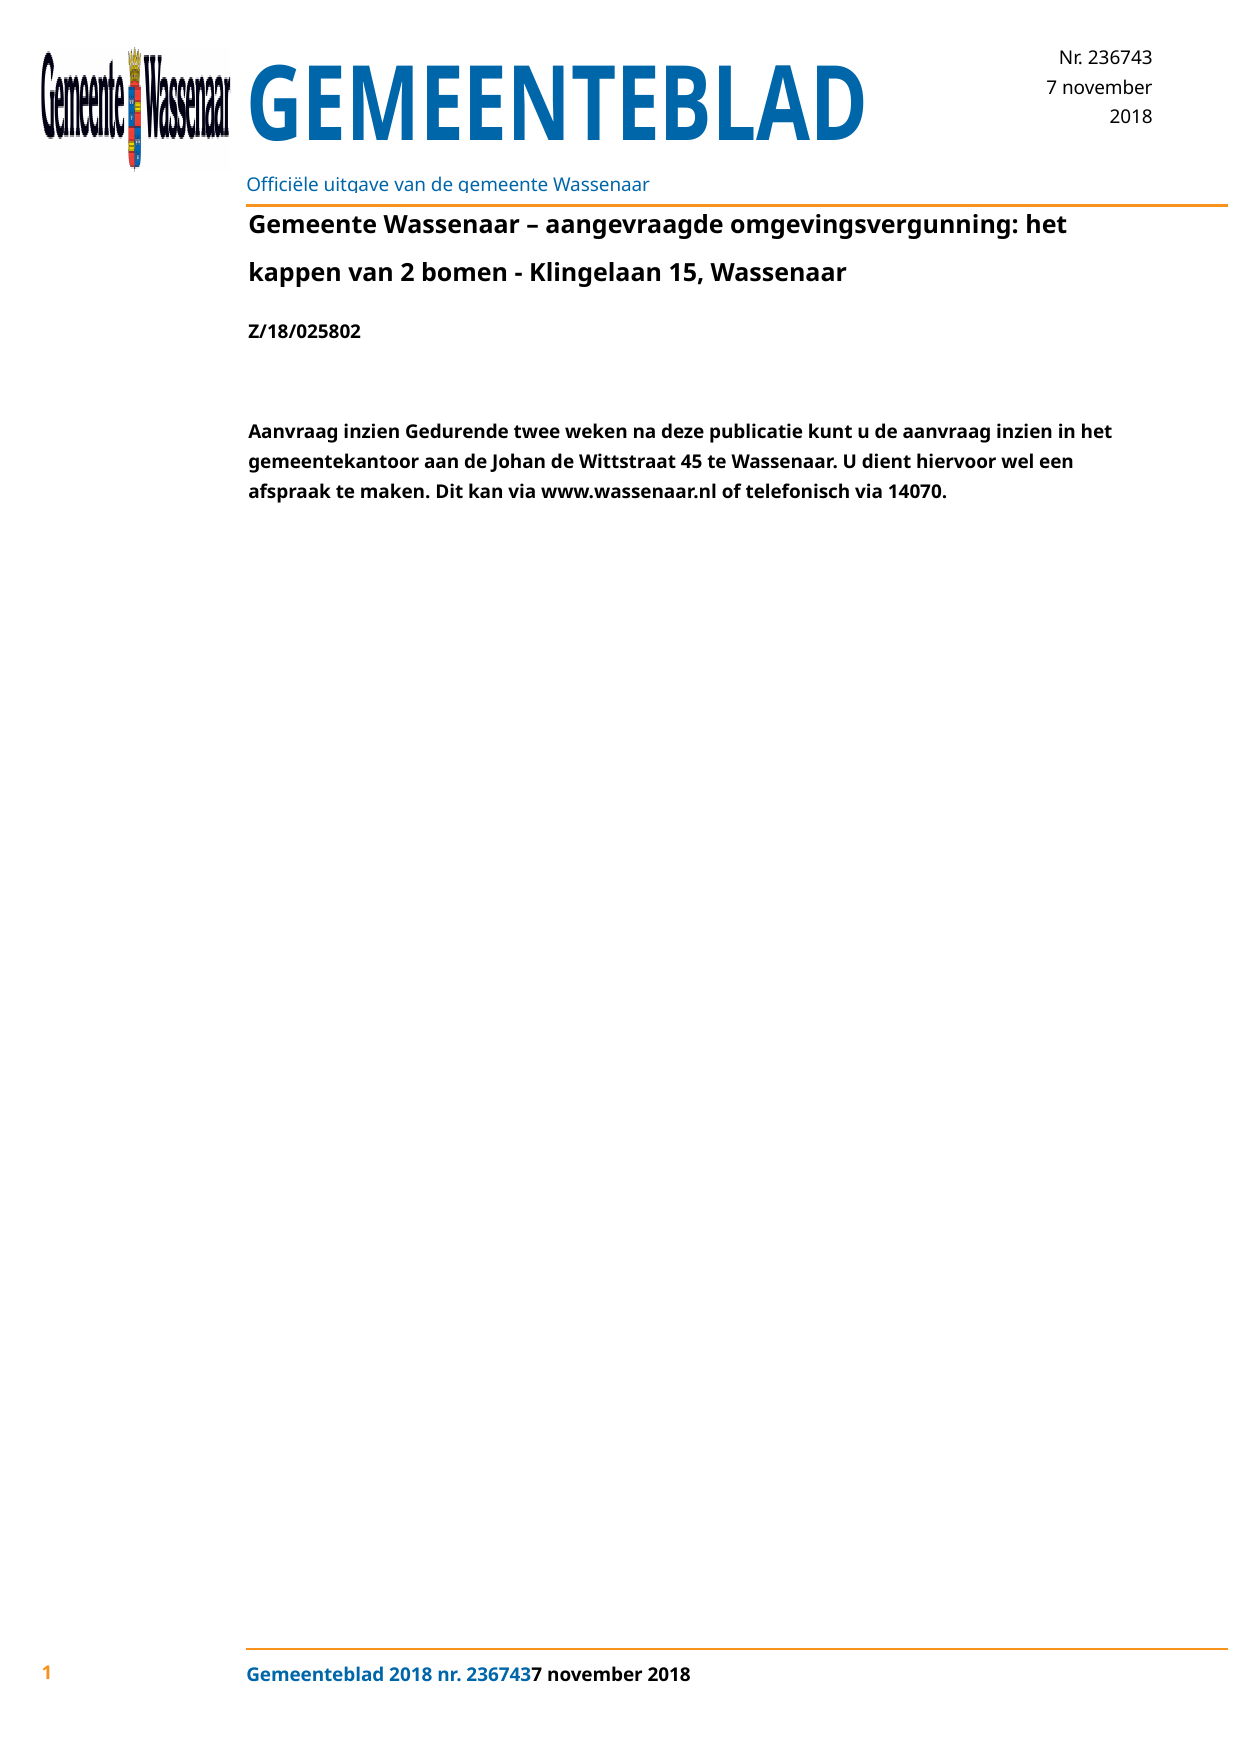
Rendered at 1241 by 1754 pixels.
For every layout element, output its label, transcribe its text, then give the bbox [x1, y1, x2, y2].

text Gemeente Wassenaar – aangevraagde omgevingsvergunning: het kappen van 2 bomen - Klingelaan 15, Wassenaar [248, 207, 1152, 288]
text Z/18/025802 [248, 318, 1152, 344]
text Aanvraag inzien Gedurende twee weken na deze publicatie kunt u de aanvraag inzien in het gemeentekantoor aan de Johan de Wittstraat 45 te Wassenaar. U dient hiervoor wel een afspraak te maken. Dit kan via www.wassenaar.nl of telefonisch via 14070. [248, 419, 1152, 504]
picture [41, 47, 231, 172]
